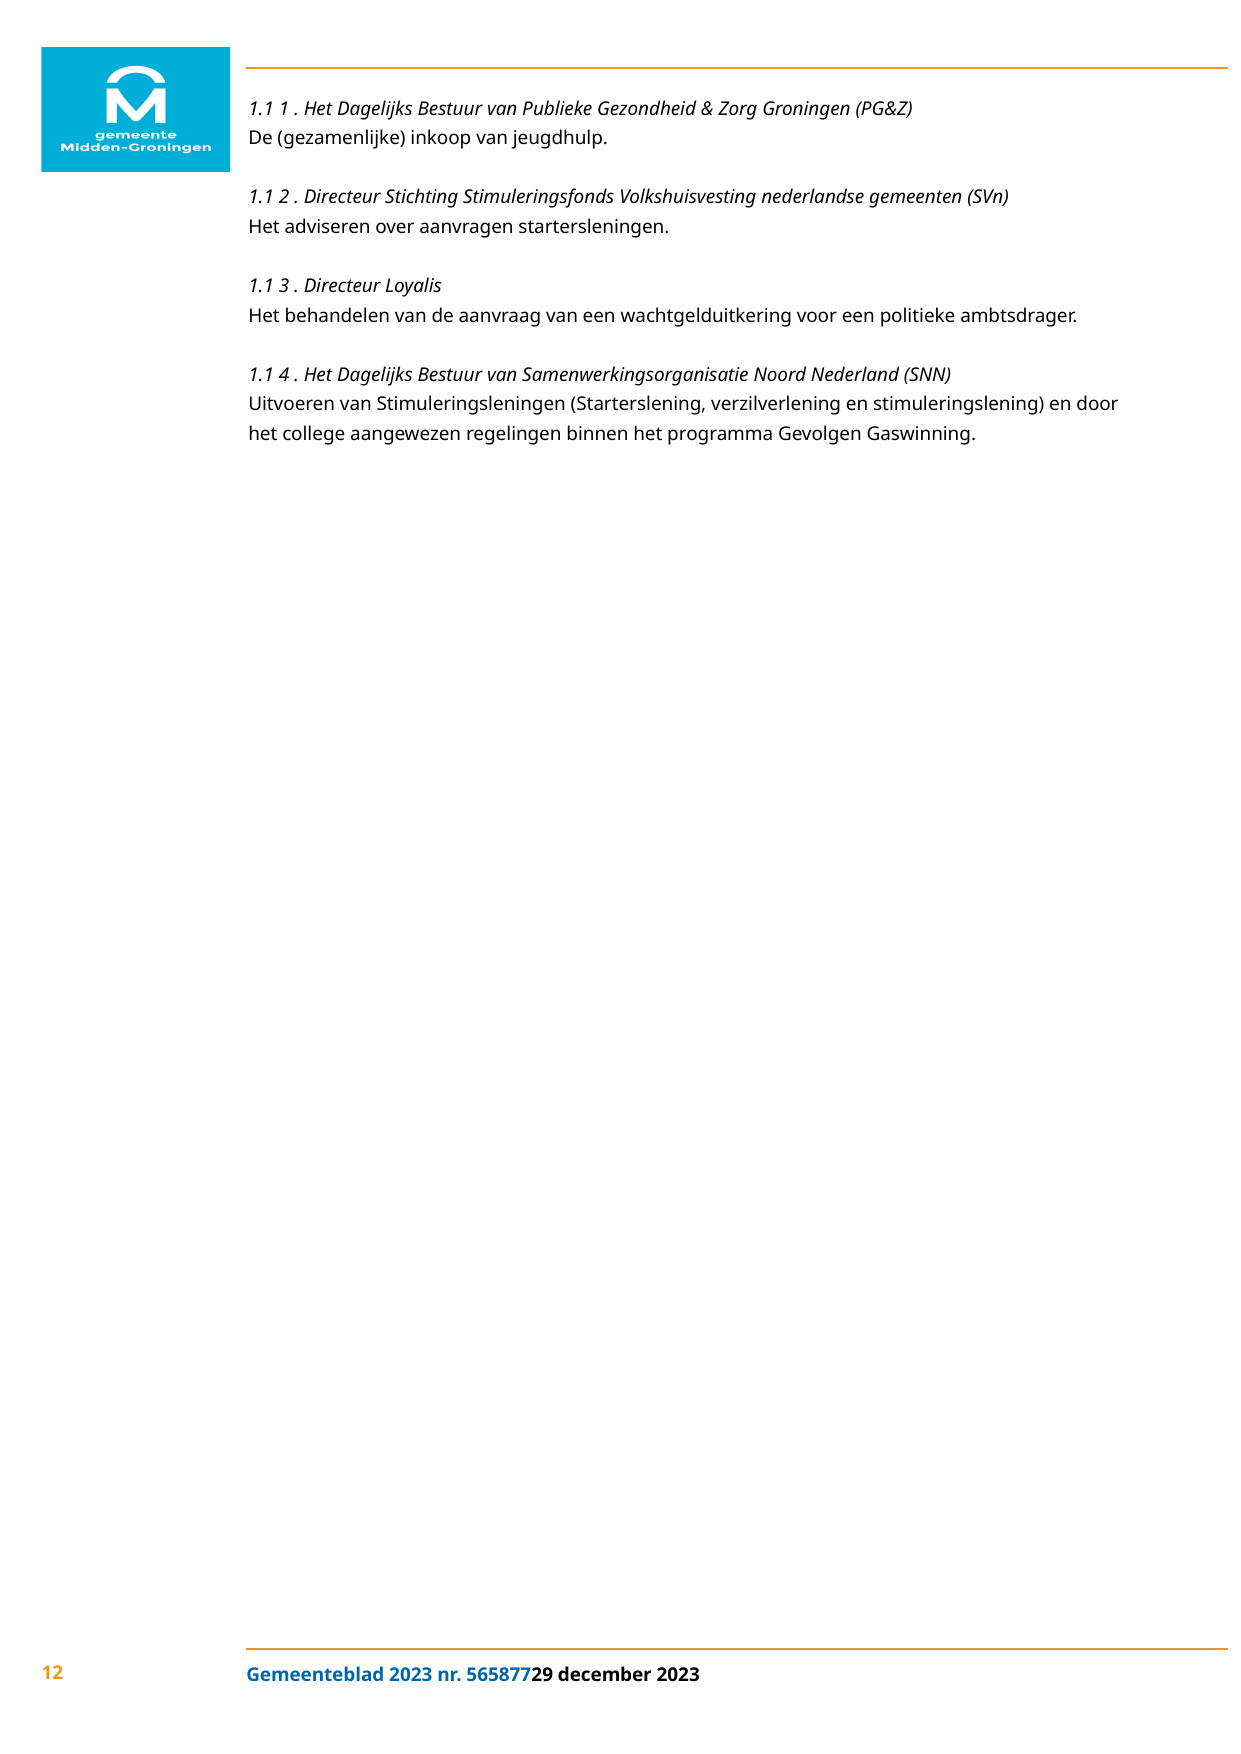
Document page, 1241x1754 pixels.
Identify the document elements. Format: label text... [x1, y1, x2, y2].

text 1.1 3 . Directeur Loyalis [248, 272, 1152, 298]
text Het adviseren over aanvragen startersleningen. [248, 213, 1152, 239]
picture [184, 146, 190, 153]
text 1.1 4 . Het Dagelijks Bestuur van Samenwerkingsorganisatie Noord Nederland (SNN) [248, 361, 1152, 387]
text De (gezamenlijke) inkoop van jeugdhulp. [248, 124, 1152, 150]
picture [108, 66, 164, 82]
picture [107, 89, 165, 122]
text Uitvoeren van Stimuleringsleningen (Starterslening, verzilverlening en stimuleringslening) en door het college aangewezen regelingen binnen het programma Gevolgen Gaswinning. [248, 391, 1152, 446]
text 1.1 2 . Directeur Stichting Stimuleringsfonds Volkshuisvesting nederlandse gemeenten (SVn) [248, 183, 1152, 209]
text 1.1 1 . Het Dagelijks Bestuur van Publieke Gezondheid & Zorg Groningen (PG&Z) [248, 95, 1152, 121]
text Het behandelen van de aanvraag van een wachtgelduitkering voor een politieke ambtsdrager. [248, 302, 1152, 328]
